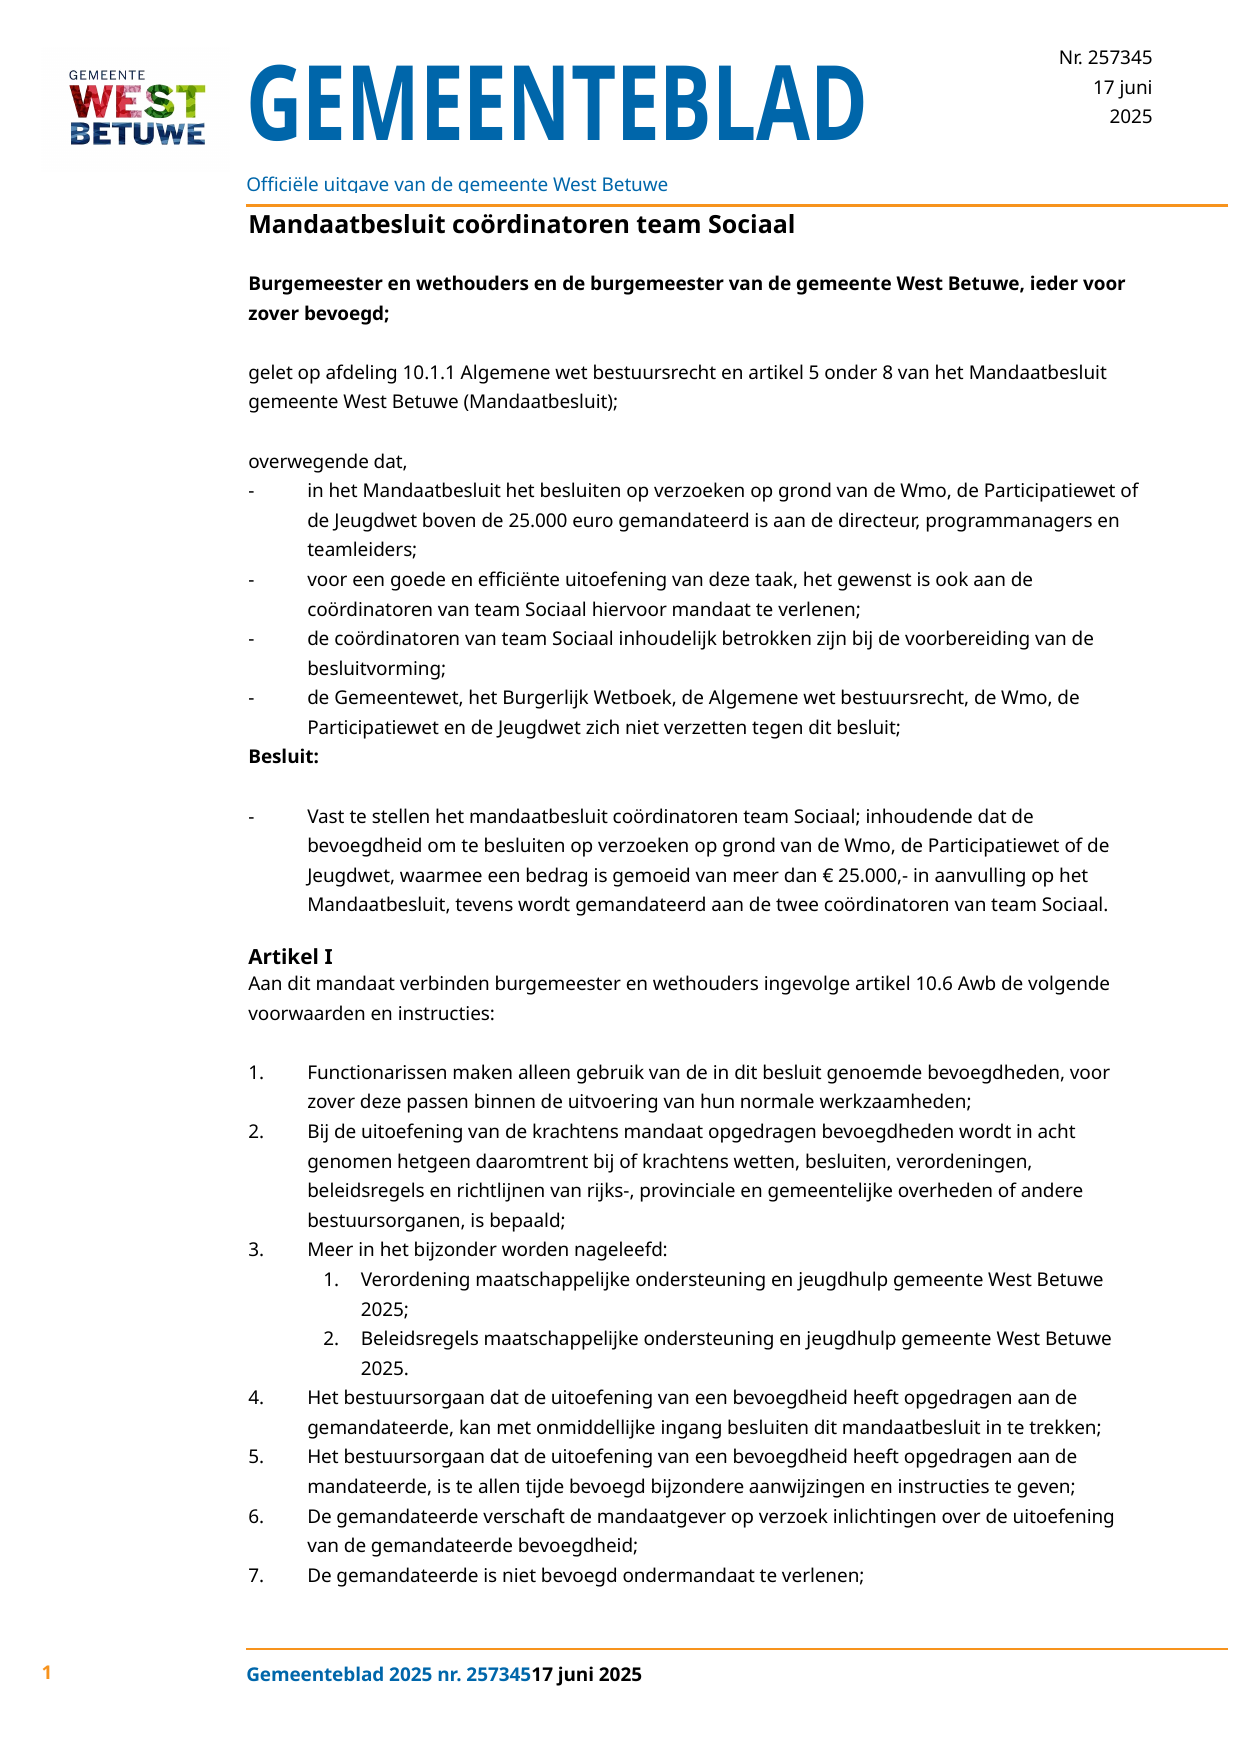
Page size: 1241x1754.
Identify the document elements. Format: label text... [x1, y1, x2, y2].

list De gemandateerde verschaft de mandaatgever op verzoek inlichtingen over de uitoefening van de gemandateerde bevoegdheid; [248, 1503, 1152, 1558]
text Aan dit mandaat verbinden burgemeester en wethouders ingevolge artikel 10.6 Awb de volgende voorwaarden en instructies: [248, 970, 1152, 1026]
list voor een goede en efficiënte uitoefening van deze taak, het gewenst is ook aan de coördinatoren van team Sociaal hiervoor mandaat te verlenen; [248, 566, 1152, 621]
list Vast te stellen het mandaatbesluit coördinatoren team Sociaal; inhoudende dat de bevoegdheid om te besluiten op verzoeken op grond van de Wmo, de Participatiewet of de Jeugdwet, waarmee een bedrag is gemoeid van meer dan € 25.000,- in aanvulling op het Mandaatbesluit, tevens wordt gemandateerd aan de twee coördinatoren van team Sociaal. [248, 803, 1152, 917]
text Mandaatbesluit coördinatoren team Sociaal [248, 207, 1152, 241]
list in het Mandaatbesluit het besluiten op verzoeken op grond van de Wmo, de Participatiewet of de Jeugdwet boven de 25.000 euro gemandateerd is aan de directeur, programmanagers en teamleiders; [248, 477, 1152, 562]
text Artikel I [248, 942, 1152, 970]
text Burgemeester en wethouders en de burgemeester van de gemeente West Betuwe, ieder voor zover bevoegd; [248, 270, 1152, 326]
list Beleidsregels maatschappelijke ondersteuning en jeugdhulp gemeente West Betuwe 2025. [323, 1325, 1152, 1381]
list Het bestuursorgaan dat de uitoefening van een bevoegdheid heeft opgedragen aan de mandateerde, is te allen tijde bevoegd bijzondere aanwijzingen en instructies te geven; [248, 1444, 1152, 1499]
picture [41, 47, 231, 172]
list Het bestuursorgaan dat de uitoefening van een bevoegdheid heeft opgedragen aan de gemandateerde, kan met onmiddellijke ingang besluiten dit mandaatbesluit in te trekken; [248, 1384, 1152, 1440]
text Besluit: [248, 744, 1152, 769]
list de Gemeentewet, het Burgerlijk Wetboek, de Algemene wet bestuursrecht, de Wmo, de Participatiewet en de Jeugdwet zich niet verzetten tegen dit besluit; [248, 684, 1152, 740]
list De gemandateerde is niet bevoegd ondermandaat te verlenen; [248, 1562, 1152, 1588]
list Functionarissen maken alleen gebruik van de in dit besluit genoemde bevoegdheden, voor zover deze passen binnen de uitvoering van hun normale werkzaamheden; [248, 1059, 1152, 1114]
list Bij de uitoefening van de krachtens mandaat opgedragen bevoegdheden wordt in acht genomen hetgeen daaromtrent bij of krachtens wetten, besluiten, verordeningen, beleidsregels en richtlijnen van rijks-, provinciale en gemeentelijke overheden of andere bestuursorganen, is bepaald; [248, 1118, 1152, 1233]
text gelet op afdeling 10.1.1 Algemene wet bestuursrecht en artikel 5 onder 8 van het Mandaatbesluit gemeente West Betuwe (Mandaatbesluit); [248, 359, 1152, 414]
list de coördinatoren van team Sociaal inhoudelijk betrokken zijn bij de voorbereiding van de besluitvorming; [248, 625, 1152, 681]
text overwegende dat, [248, 448, 1152, 473]
list Meer in het bijzonder worden nageleefd: [248, 1237, 1152, 1262]
list Verordening maatschappelijke ondersteuning en jeugdhulp gemeente West Betuwe 2025; [323, 1266, 1152, 1322]
